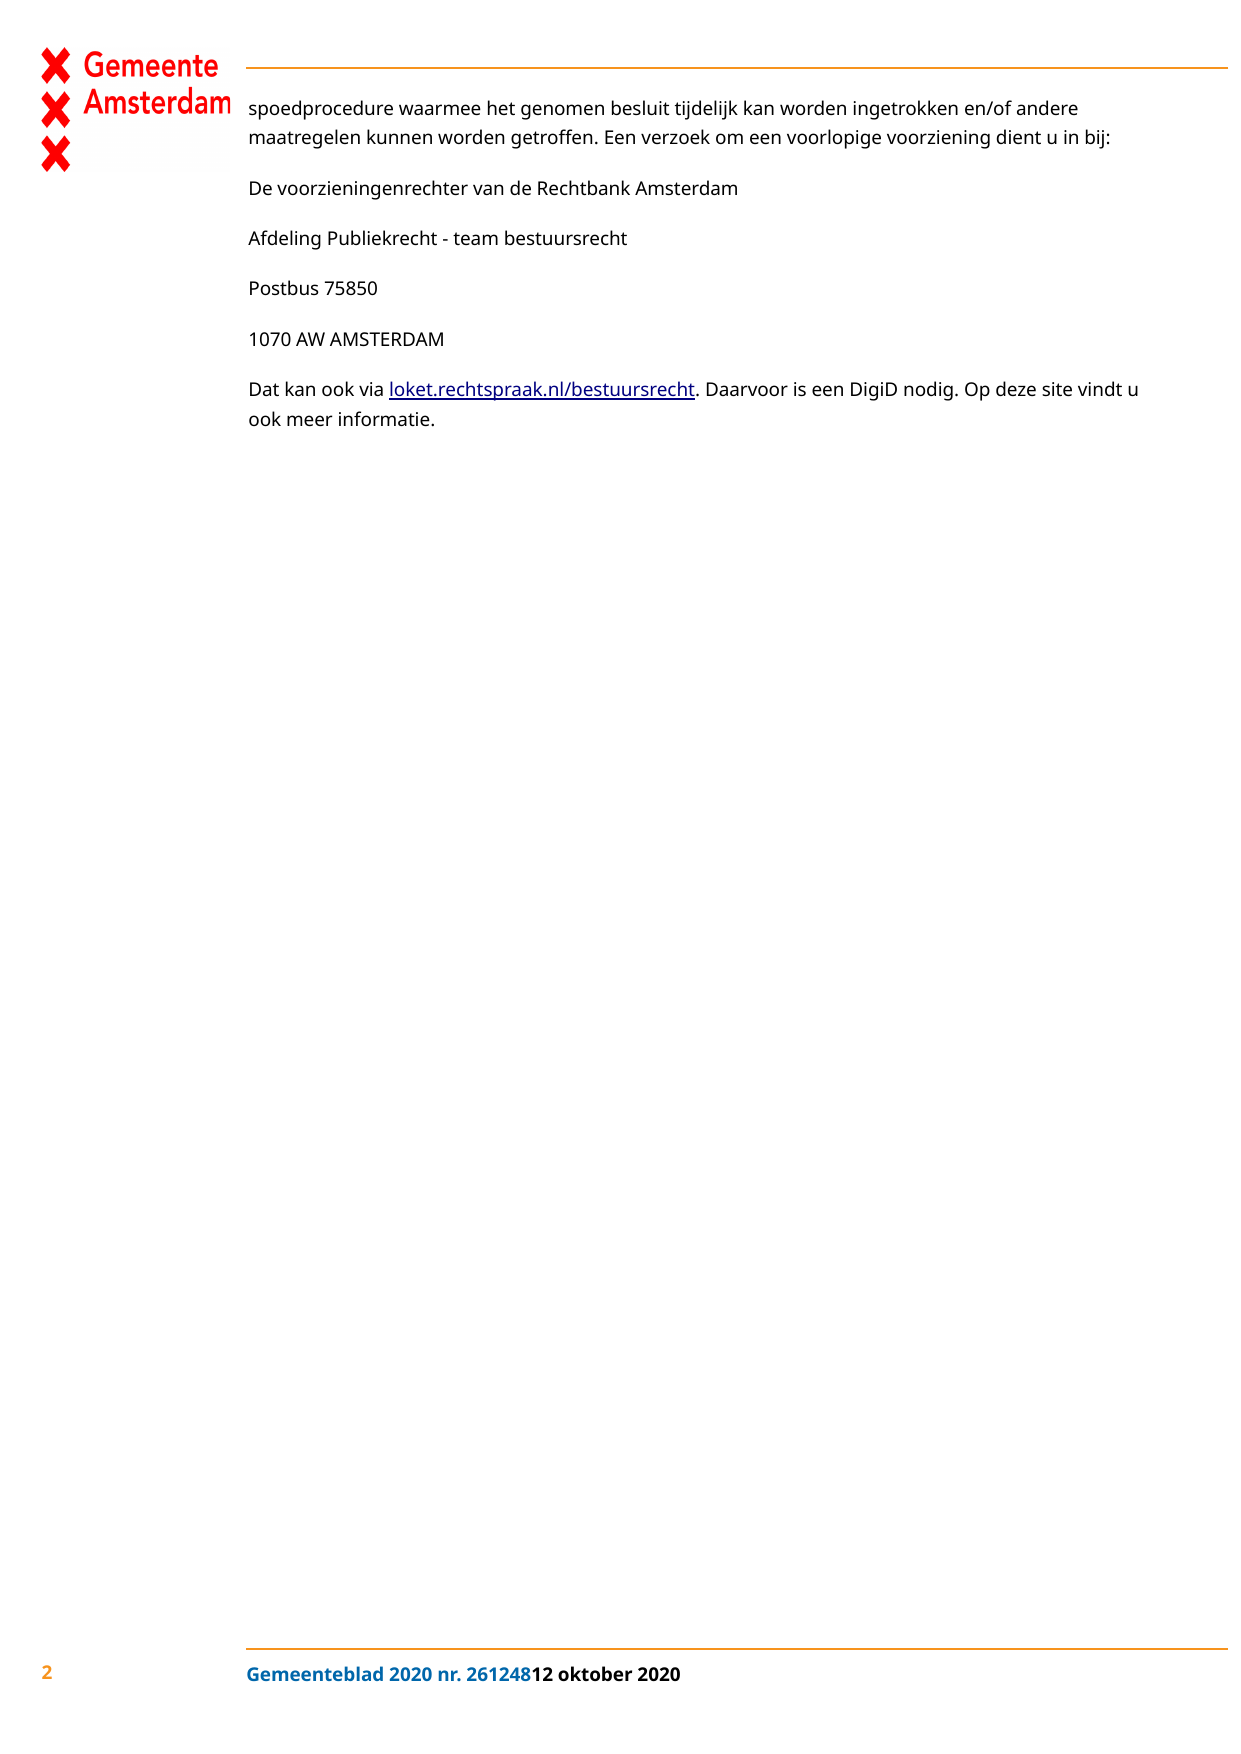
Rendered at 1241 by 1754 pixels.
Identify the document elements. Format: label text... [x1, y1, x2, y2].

text Postbus 75850 [248, 276, 1152, 301]
text 1070 AW AMSTERDAM [248, 326, 1152, 352]
text spoedprocedure waarmee het genomen besluit tijdelijk kan worden ingetrokken en/of andere maatregelen kunnen worden getroffen. Een verzoek om een voorlopige voorziening dient u in bij: [248, 95, 1152, 150]
text Dat kan ook via loket.rechtspraak.nl/bestuursrecht. Daarvoor is een DigiD nodig. Op deze site vindt u ook meer informatie. [248, 376, 1152, 432]
picture [41, 47, 231, 172]
text De voorzieningenrechter van de Rechtbank Amsterdam [248, 175, 1152, 201]
text Afdeling Publiekrecht - team bestuursrecht [248, 225, 1152, 251]
